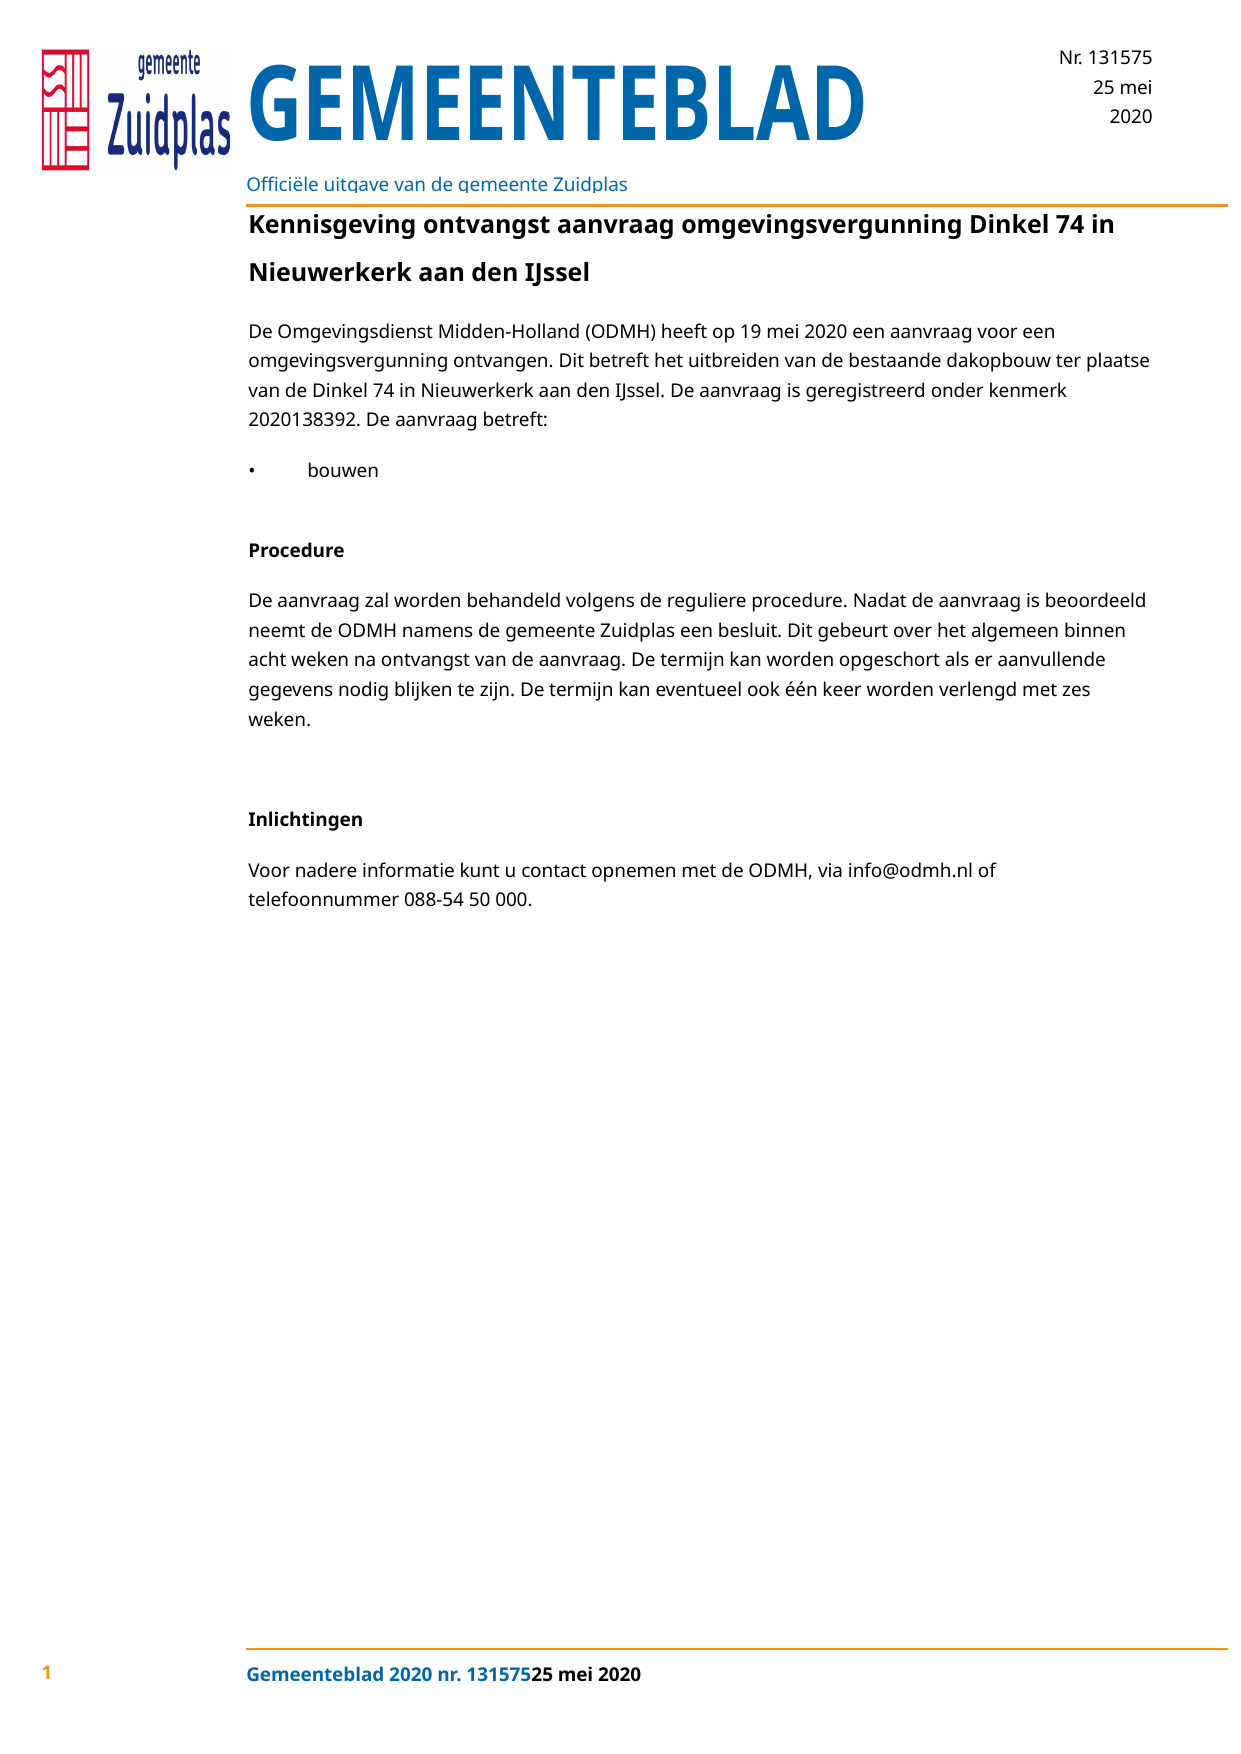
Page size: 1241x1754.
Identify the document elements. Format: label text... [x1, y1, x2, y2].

text De Omgevingsdienst Midden-Holland (ODMH) heeft op 19 mei 2020 een aanvraag voor een omgevingsvergunning ontvangen. Dit betreft het uitbreiden van de bestaande dakopbouw ter plaatse van de Dinkel 74 in Nieuwerkerk aan den IJssel. De aanvraag is geregistreerd onder kenmerk 2020138392. De aanvraag betreft: [248, 318, 1152, 432]
text Procedure [248, 537, 1152, 563]
text De aanvraag zal worden behandeld volgens de reguliere procedure. Nadat de aanvraag is beoordeeld neemt de ODMH namens de gemeente Zuidplas een besluit. Dit gebeurt over het algemeen binnen acht weken na ontvangst van de aanvraag. De termijn kan worden opgeschort als er aanvullende gegevens nodig blijken te zijn. De termijn kan eventueel ook één keer worden verlengd met zes weken. [248, 587, 1152, 732]
list bouwen [248, 457, 1152, 483]
text Voor nadere informatie kunt u contact opnemen met de ODMH, via info@odmh.nl of telefoonnummer 088-54 50 000. [248, 857, 1152, 912]
text Inlichtingen [248, 807, 1152, 832]
text Kennisgeving ontvangst aanvraag omgevingsvergunning Dinkel 74 in Nieuwerkerk aan den IJssel [248, 207, 1152, 288]
picture [41, 47, 231, 172]
